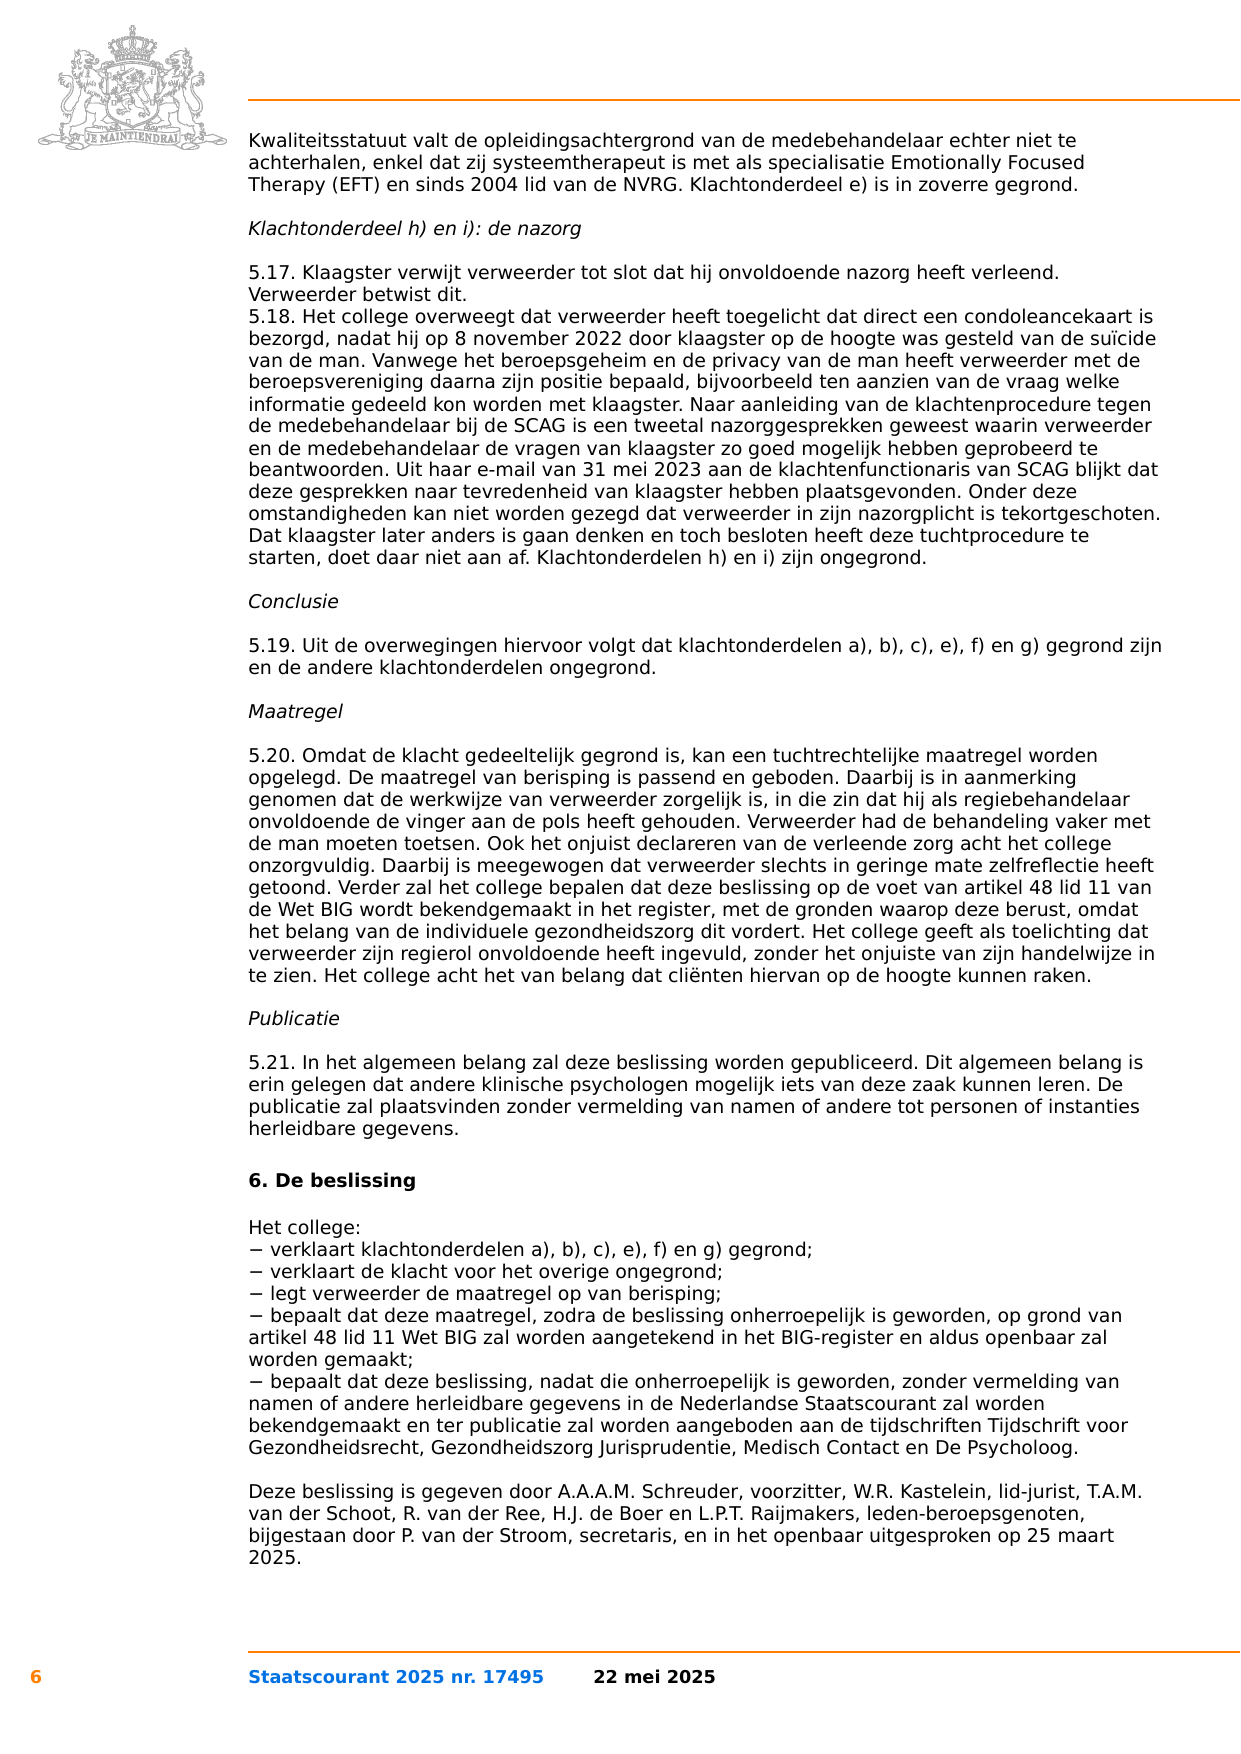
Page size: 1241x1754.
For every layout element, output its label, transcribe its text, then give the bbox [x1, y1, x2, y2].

text 5.18. Het college overweegt dat verweerder heeft toegelicht dat direct een condoleancekaart is bezorgd, nadat hij op 8 november 2022 door klaagster op de hoogte was gesteld van de suïcide van de man. Vanwege het beroepsgeheim en de privacy van de man heeft verweerder met de beroepsvereniging daarna zijn positie bepaald, bijvoorbeeld ten aanzien van de vraag welke informatie gedeeld kon worden met klaagster. Naar aanleiding van de klachtenprocedure tegen de medebehandelaar bij de SCAG is een tweetal nazorggesprekken geweest waarin verweerder en de medebehandelaar de vragen van klaagster zo goed mogelijk hebben geprobeerd te beantwoorden. Uit haar e-mail van 31 mei 2023 aan de klachtenfunctionaris van SCAG blijkt dat deze gesprekken naar tevredenheid van klaagster hebben plaatsgevonden. Onder deze omstandigheden kan niet worden gezegd dat verweerder in zijn nazorgplicht is tekortgeschoten. Dat klaagster later anders is gaan denken en toch besloten heeft deze tuchtprocedure te starten, doet daar niet aan af. Klachtonderdelen h) en i) zijn ongegrond. [248, 306, 1163, 569]
text 5.17. Klaagster verwijt verweerder tot slot dat hij onvoldoende nazorg heeft verleend. Verweerder betwist dit. [248, 262, 1163, 306]
text 5.21. In het algemeen belang zal deze beslissing worden gepubliceerd. Dit algemeen belang is erin gelegen dat andere klinische psychologen mogelijk iets van deze zaak kunnen leren. De publicatie zal plaatsvinden zonder vermelding van namen of andere tot personen of instanties herleidbare gegevens. [248, 1052, 1163, 1140]
picture [38, 25, 227, 150]
subtitle Maatregel [248, 701, 1163, 723]
text 5.20. Omdat de klacht gedeeltelijk gegrond is, kan een tuchtrechtelijke maatregel worden opgelegd. De maatregel van berisping is passend en geboden. Daarbij is in aanmerking genomen dat de werkwijze van verweerder zorgelijk is, in die zin dat hij als regiebehandelaar onvoldoende de vinger aan de pols heeft gehouden. Verweerder had de behandeling vaker met de man moeten toetsen. Ook het onjuist declareren van de verleende zorg acht het college onzorgvuldig. Daarbij is meegewogen dat verweerder slechts in geringe mate zelfreflectie heeft getoond. Verder zal het college bepalen dat deze beslissing op de voet van artikel 48 lid 11 van de Wet BIG wordt bekendgemaakt in het register, met de gronden waarop deze berust, omdat het belang van de individuele gezondheidszorg dit vordert. Het college geeft als toelichting dat verweerder zijn regierol onvoldoende heeft ingevuld, zonder het onjuiste van zijn handelwijze in te zien. Het college acht het van belang dat cliënten hiervan op de hoogte kunnen raken. [248, 745, 1163, 986]
text Deze beslissing is gegeven door A.A.A.M. Schreuder, voorzitter, W.R. Kastelein, lid-jurist, T.A.M. van der Schoot, R. van der Ree, H.J. de Boer en L.P.T. Raijmakers, leden-beroepsgenoten, bijgestaan door P. van der Stroom, secretaris, en in het openbaar uitgesproken op 25 maart 2025. [248, 1481, 1163, 1569]
text Kwaliteitsstatuut valt de opleidingsachtergrond van de medebehandelaar echter niet te achterhalen, enkel dat zij systeemtherapeut is met als specialisatie Emotionally Focused Therapy (EFT) en sinds 2004 lid van de NVRG. Klachtonderdeel e) is in zoverre gegrond. [248, 130, 1163, 196]
text − bepaalt dat deze maatregel, zodra de beslissing onherroepelijk is geworden, op grond van artikel 48 lid 11 Wet BIG zal worden aangetekend in het BIG-register en aldus openbaar zal worden gemaakt; [248, 1305, 1163, 1371]
subtitle Conclusie [248, 591, 1163, 613]
text 5.19. Uit de overwegingen hiervoor volgt dat klachtonderdelen a), b), c), e), f) en g) gegrond zijn en de andere klachtonderdelen ongegrond. [248, 635, 1163, 679]
text − bepaalt dat deze beslissing, nadat die onherroepelijk is geworden, zonder vermelding van namen of andere herleidbare gegevens in de Nederlandse Staatscourant zal worden bekendgemaakt en ter publicatie zal worden aangeboden aan de tijdschriften Tijdschrift voor Gezondheidsrecht, Gezondheidszorg Jurisprudentie, Medisch Contact en De Psycholoog. [248, 1371, 1163, 1459]
subtitle 6. De beslissing [248, 1170, 1163, 1192]
text − legt verweerder de maatregel op van berisping; [248, 1283, 1163, 1305]
subtitle Publicatie [248, 1008, 1163, 1030]
subtitle Klachtonderdeel h) en i): de nazorg [248, 218, 1163, 240]
text Het college: [248, 1217, 1163, 1239]
text − verklaart klachtonderdelen a), b), c), e), f) en g) gegrond; [248, 1239, 1163, 1261]
text − verklaart de klacht voor het overige ongegrond; [248, 1261, 1163, 1283]
